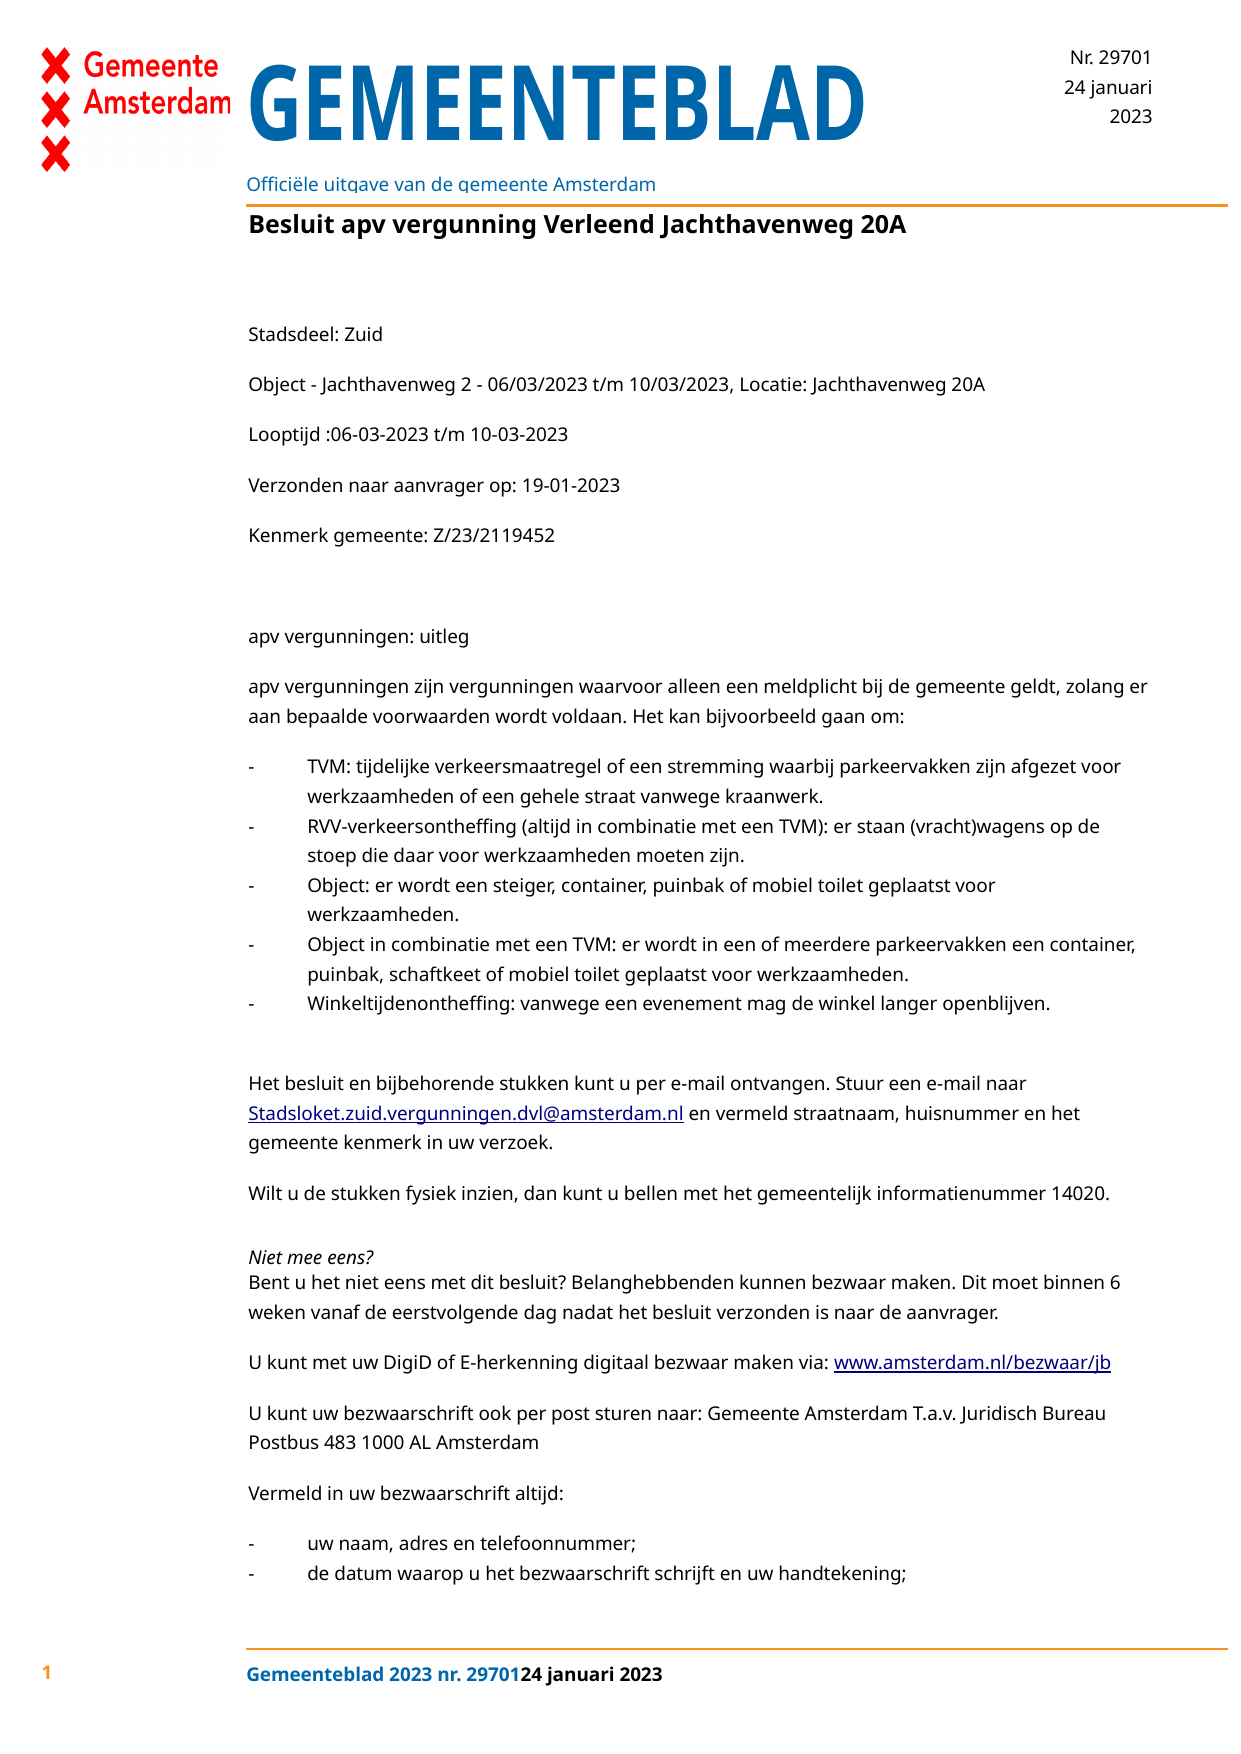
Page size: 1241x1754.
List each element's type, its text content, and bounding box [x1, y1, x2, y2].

list de datum waarop u het bezwaarschrift schrijft en uw handtekening; [248, 1560, 1152, 1586]
text Object - Jachthavenweg 2 - 06/03/2023 t/m 10/03/2023, Locatie: Jachthavenweg 20A [248, 371, 1152, 397]
text Het besluit en bijbehorende stukken kunt u per e-mail ontvangen. Stuur een e-mail naar Stadsloket.zuid.vergunningen.dvl@amsterdam.nl en vermeld straatnaam, huisnummer en het gemeente kenmerk in uw verzoek. [248, 1070, 1152, 1155]
text Wilt u de stukken fysiek inzien, dan kunt u bellen met het gemeentelijk informatienummer 14020. [248, 1180, 1152, 1206]
text apv vergunningen: uitleg [248, 623, 1152, 649]
text U kunt met uw DigiD of E-herkenning digitaal bezwaar maken via: www.amsterdam.nl/bezwaar/jb [248, 1349, 1152, 1375]
text Stadsdeel: Zuid [248, 321, 1152, 346]
list RVV-verkeersontheffing (altijd in combinatie met een TVM): er staan (vracht)wagens op de stoep die daar voor werkzaamheden moeten zijn. [248, 813, 1152, 868]
list Winkeltijdenontheffing: vanwege een evenement mag de winkel langer openblijven. [248, 990, 1152, 1016]
text Niet mee eens? [248, 1244, 1152, 1269]
text U kunt uw bezwaarschrift ook per post sturen naar: Gemeente Amsterdam T.a.v. Juridisch Bureau Postbus 483 1000 AL Amsterdam [248, 1400, 1152, 1455]
text Looptijd :06-03-2023 t/m 10-03-2023 [248, 422, 1152, 447]
list TVM: tijdelijke verkeersmaatregel of een stremming waarbij parkeervakken zijn afgezet voor werkzaamheden of een gehele straat vanwege kraanwerk. [248, 754, 1152, 809]
text apv vergunningen zijn vergunningen waarvoor alleen een meldplicht bij de gemeente geldt, zolang er aan bepaalde voorwaarden wordt voldaan. Het kan bijvoorbeeld gaan om: [248, 674, 1152, 729]
list Object: er wordt een steiger, container, puinbak of mobiel toilet geplaatst voor werkzaamheden. [248, 872, 1152, 927]
list uw naam, adres en telefoonnummer; [248, 1530, 1152, 1556]
text Verzonden naar aanvrager op: 19-01-2023 [248, 472, 1152, 498]
list Object in combinatie met een TVM: er wordt in een of meerdere parkeervakken een container, puinbak, schaftkeet of mobiel toilet geplaatst voor werkzaamheden. [248, 931, 1152, 986]
text Bent u het niet eens met dit besluit? Belanghebbenden kunnen bezwaar maken. Dit moet binnen 6 weken vanaf de eerstvolgende dag nadat het besluit verzonden is naar de aanvrager. [248, 1269, 1152, 1325]
text Kenmerk gemeente: Z/23/2119452 [248, 522, 1152, 548]
text Vermeld in uw bezwaarschrift altijd: [248, 1480, 1152, 1506]
picture [41, 47, 231, 172]
text Besluit apv vergunning Verleend Jachthavenweg 20A [248, 207, 1152, 241]
